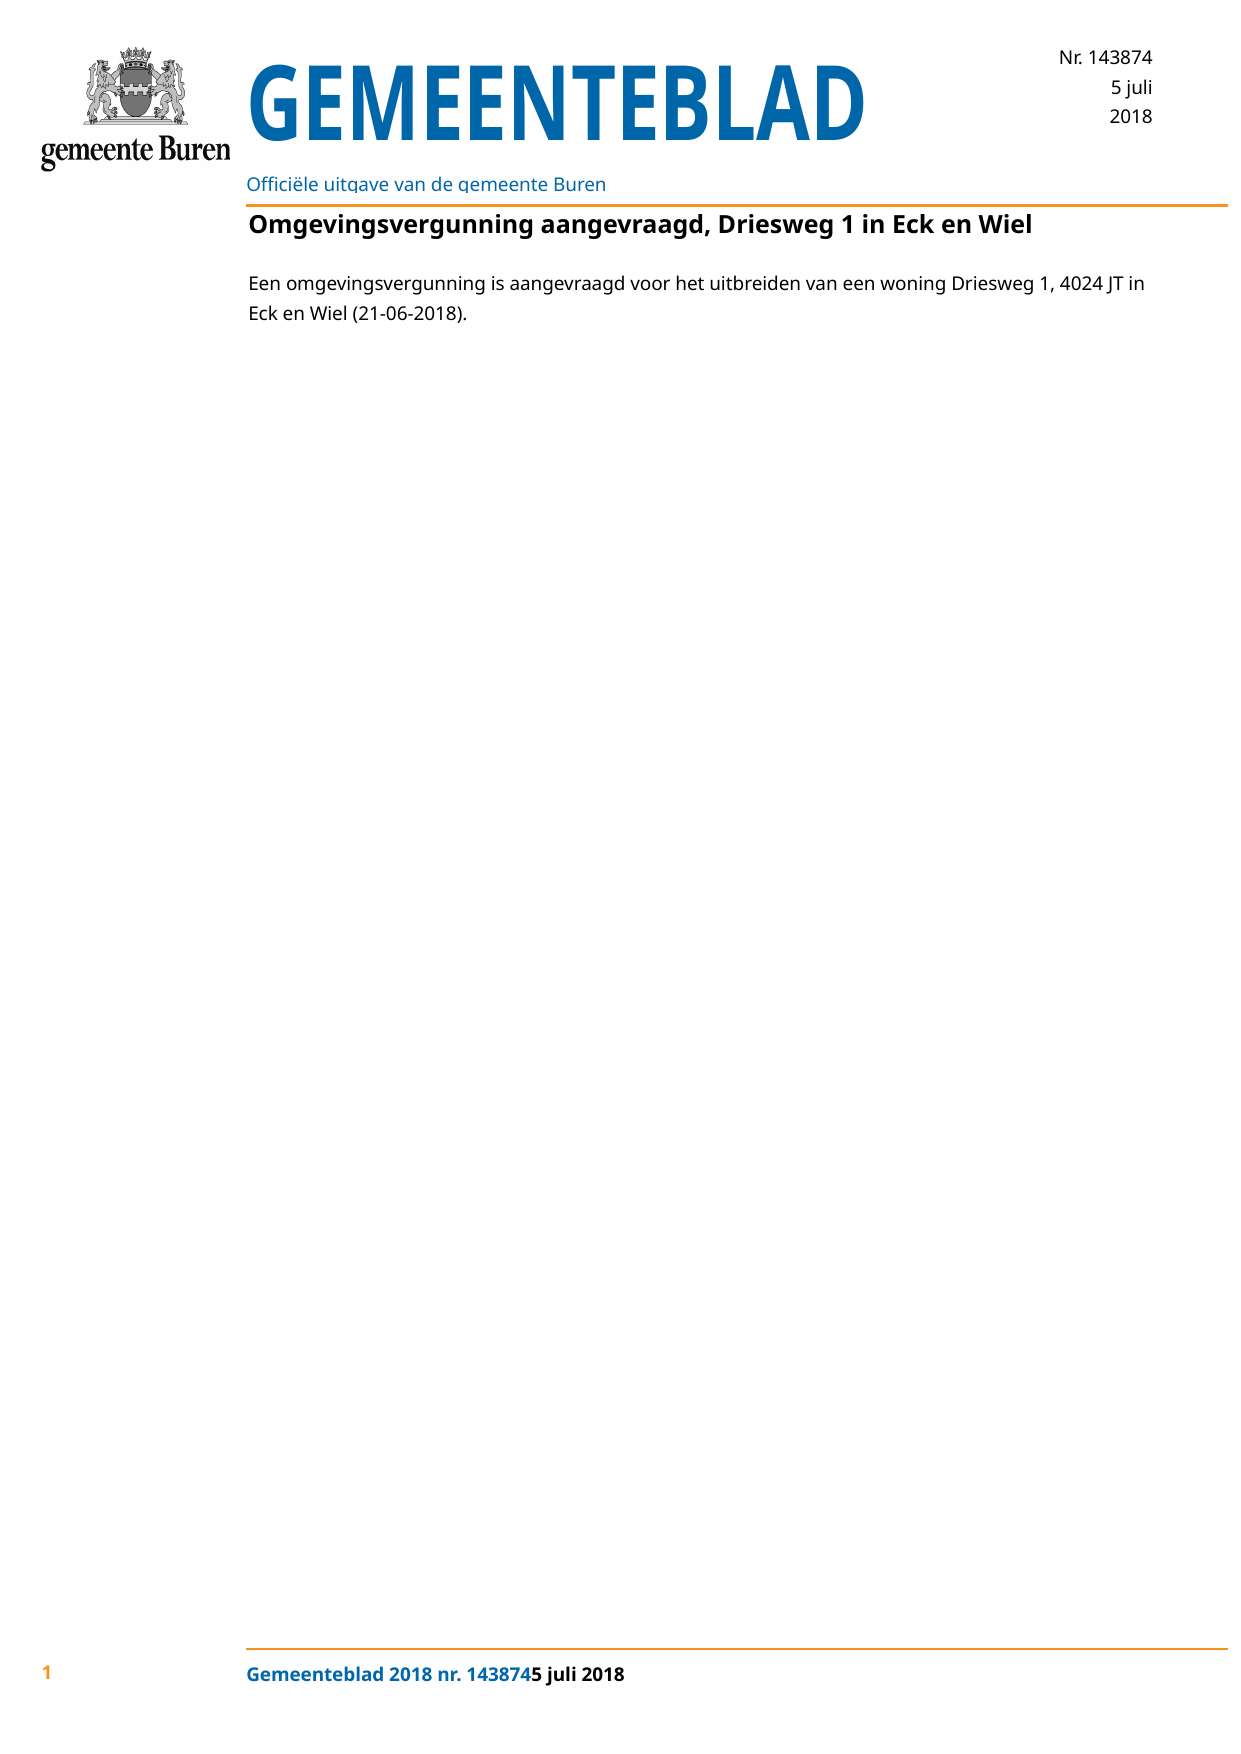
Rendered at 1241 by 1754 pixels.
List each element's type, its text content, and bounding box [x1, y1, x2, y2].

text Omgevingsvergunning aangevraagd, Driesweg 1 in Eck en Wiel [248, 207, 1152, 241]
picture [41, 47, 231, 172]
text Een omgevingsvergunning is aangevraagd voor het uitbreiden van een woning Driesweg 1, 4024 JT in Eck en Wiel (21-06-2018). [248, 270, 1152, 326]
